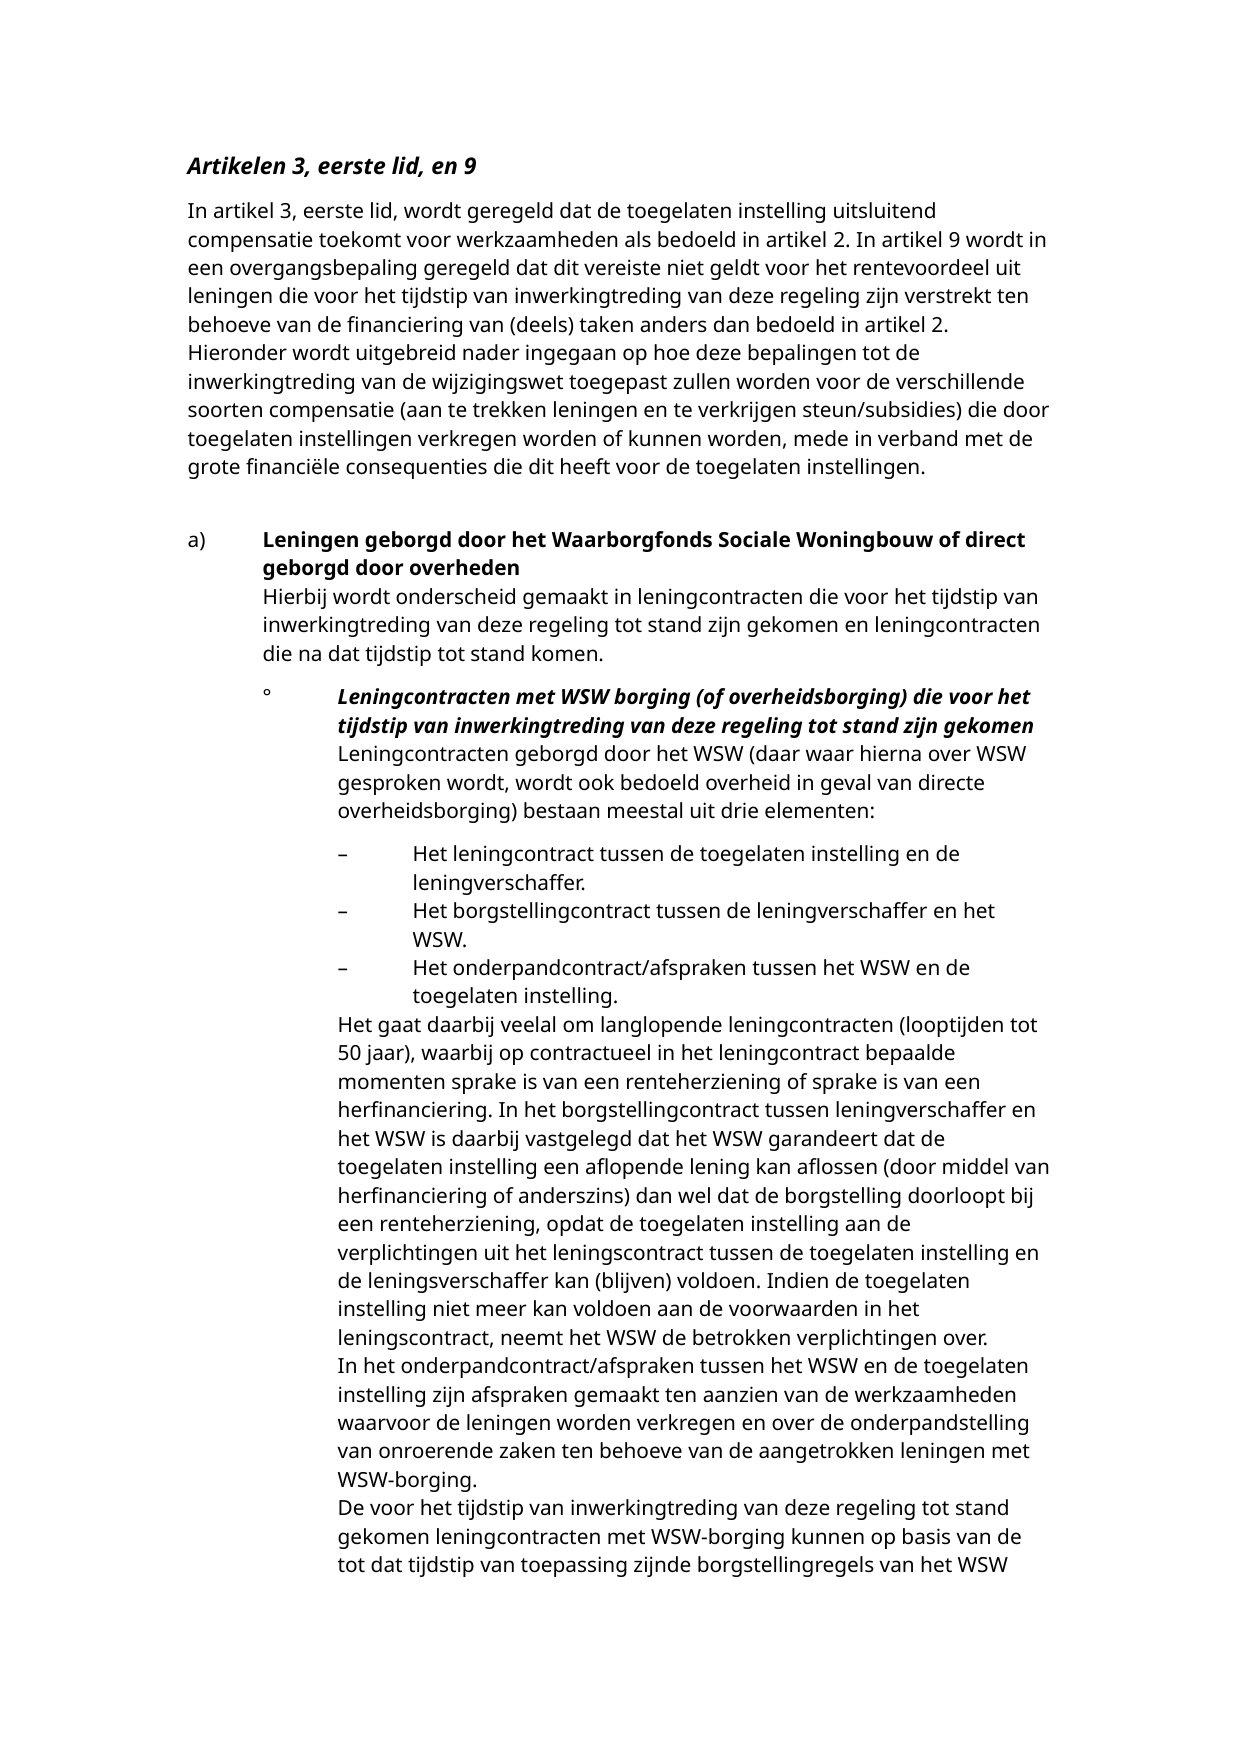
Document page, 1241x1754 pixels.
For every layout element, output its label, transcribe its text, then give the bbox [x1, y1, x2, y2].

list Het onderpandcontract/afspraken tussen het WSW en de toegelaten instelling. [337, 953, 1053, 1010]
text In artikel 3, eerste lid, wordt geregeld dat de toegelaten instelling uitsluitend compensatie toekomt voor werkzaamheden als bedoeld in artikel 2. In artikel 9 wordt in een overgangsbepaling geregeld dat dit vereiste niet geldt voor het rentevoordeel uit leningen die voor het tijdstip van inwerkingtreding van deze regeling zijn verstrekt ten behoeve van de financiering van (deels) taken anders dan bedoeld in artikel 2. Hieronder wordt uitgebreid nader ingegaan op hoe deze bepalingen tot de inwerkingtreding van de wijzigingswet toegepast zullen worden voor de verschillende soorten compensatie (aan te trekken leningen en te verkrijgen steun/subsidies) die door toegelaten instellingen verkregen worden of kunnen worden, mede in verband met de grote financiële consequenties die dit heeft voor de toegelaten instellingen. [187, 196, 1053, 481]
list Leningcontracten met WSW borging (of overheidsborging) die voor het tijdstip van inwerkingtreding van deze regeling tot stand zijn gekomen [262, 682, 1053, 739]
subtitle Artikelen 3, eerste lid, en 9 [187, 150, 1053, 181]
list Het borgstellingcontract tussen de leningverschaffer en het WSW. [337, 896, 1053, 953]
list De voor het tijdstip van inwerkingtreding van deze regeling tot stand gekomen leningcontracten met WSW-borging kunnen op basis van de tot dat tijdstip van toepassing zijnde borgstellingregels van het WSW [262, 1493, 1053, 1579]
list In het onderpandcontract/afspraken tussen het WSW en de toegelaten instelling zijn afspraken gemaakt ten aanzien van de werkzaamheden waarvoor de leningen worden verkregen en over de onderpandstelling van onroerende zaken ten behoeve van de aangetrokken leningen met WSW-borging. [262, 1351, 1053, 1493]
list Het gaat daarbij veelal om langlopende leningcontracten (looptijden tot 50 jaar), waarbij op contractueel in het leningcontract bepaalde momenten sprake is van een renteherziening of sprake is van een herfinanciering. In het borgstellingcontract tussen leningverschaffer en het WSW is daarbij vastgelegd dat het WSW garandeert dat de toegelaten instelling een aflopende lening kan aflossen (door middel van herfinanciering of anderszins) dan wel dat de borgstelling doorloopt bij een renteherziening, opdat de toegelaten instelling aan de verplichtingen uit het leningscontract tussen de toegelaten instelling en de leningsverschaffer kan (blijven) voldoen. Indien de toegelaten instelling niet meer kan voldoen aan de voorwaarden in het leningscontract, neemt het WSW de betrokken verplichtingen over. [262, 1010, 1053, 1351]
list Leningcontracten geborgd door het WSW (daar waar hierna over WSW gesproken wordt, wordt ook bedoeld overheid in geval van directe overheidsborging) bestaan meestal uit drie elementen: [262, 739, 1053, 824]
list Het leningcontract tussen de toegelaten instelling en de leningverschaffer. [337, 839, 1053, 896]
list Hierbij wordt onderscheid gemaakt in leningcontracten die voor het tijdstip van inwerkingtreding van deze regeling tot stand zijn gekomen en leningcontracten die na dat tijdstip tot stand komen. [187, 582, 1053, 667]
list Leningen geborgd door het Waarborgfonds Sociale Woningbouw of direct geborgd door overheden [187, 525, 1053, 582]
